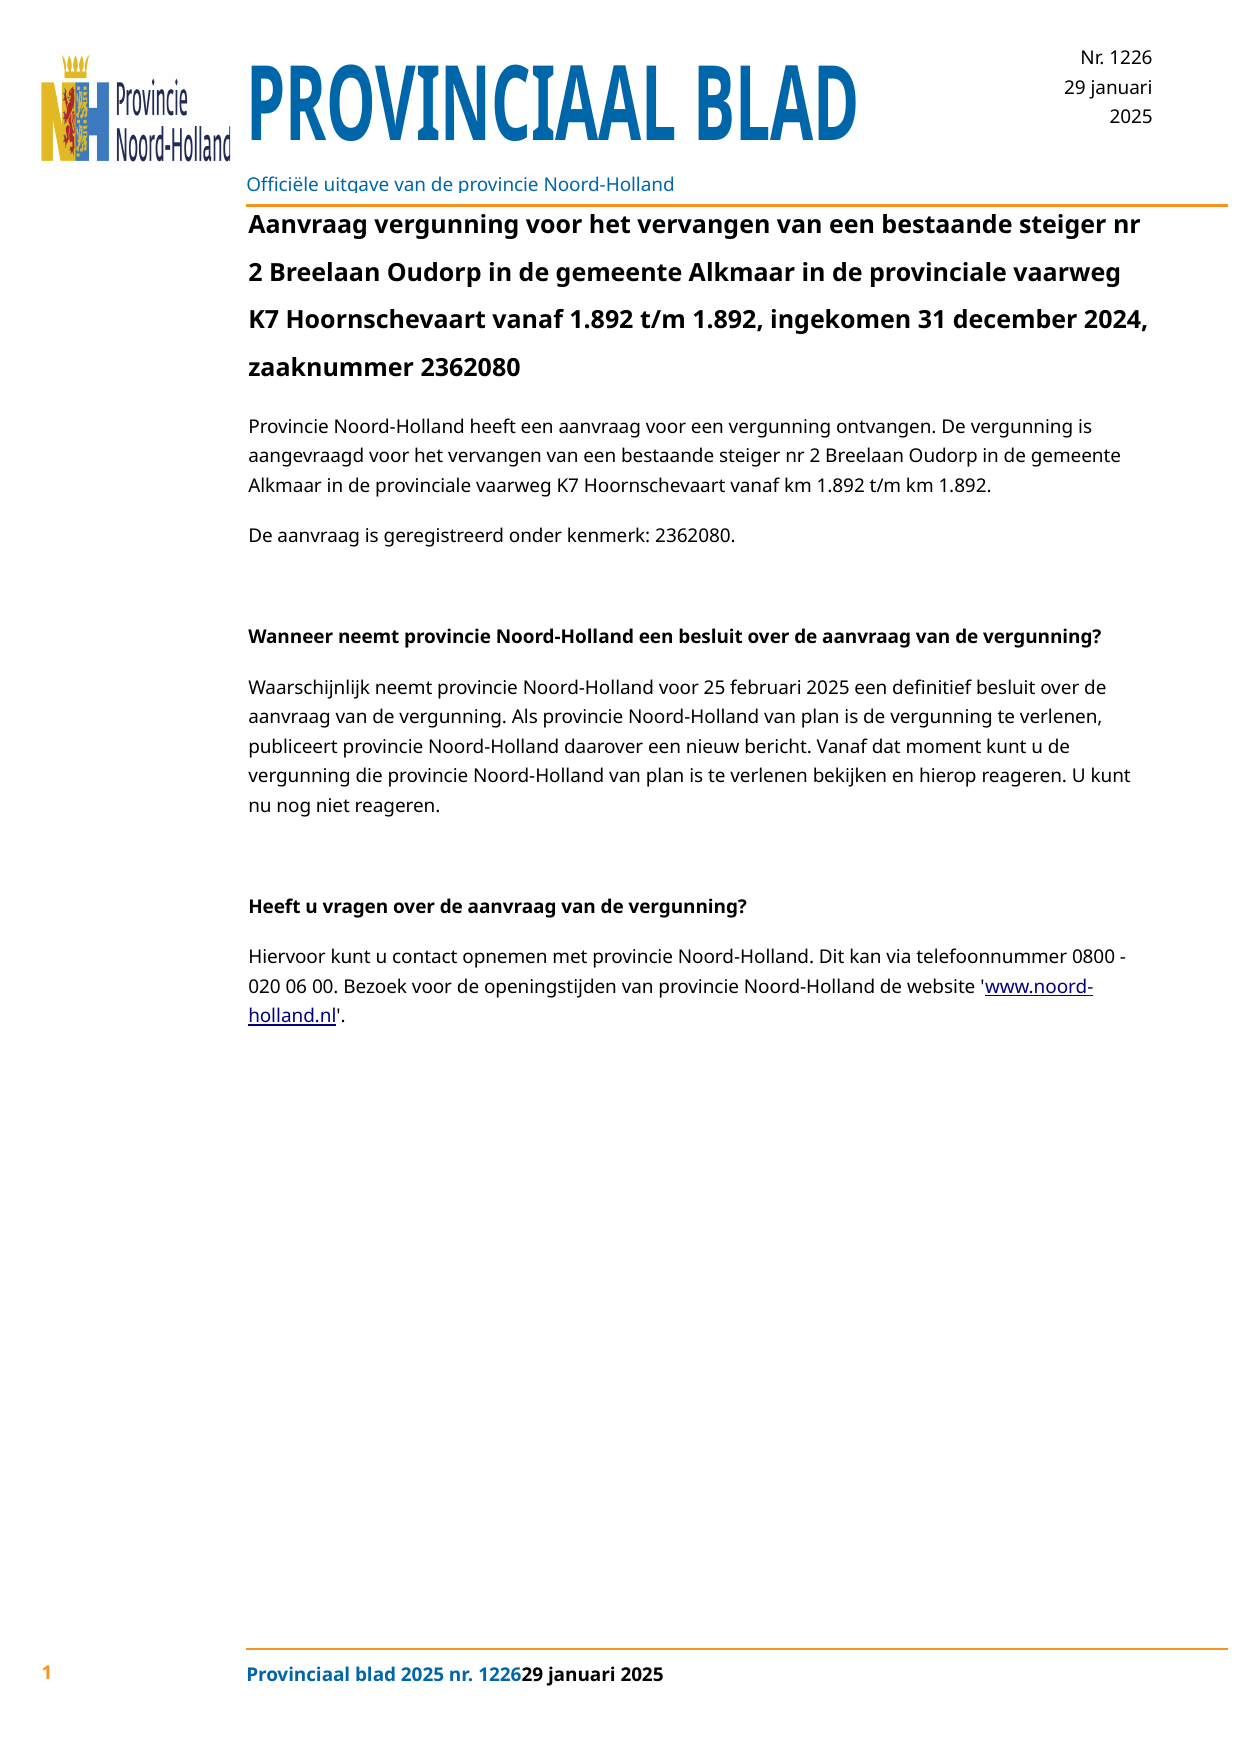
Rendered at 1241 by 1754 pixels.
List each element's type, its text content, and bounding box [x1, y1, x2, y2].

text Provincie Noord-Holland heeft een aanvraag voor een vergunning ontvangen. De vergunning is aangevraagd voor het vervangen van een bestaande steiger nr 2 Breelaan Oudorp in de gemeente Alkmaar in de provinciale vaarweg K7 Hoornschevaart vanaf km 1.892 t/m km 1.892. [248, 413, 1152, 498]
text Aanvraag vergunning voor het vervangen van een bestaande steiger nr 2 Breelaan Oudorp in de gemeente Alkmaar in de provinciale vaarweg K7 Hoornschevaart vanaf 1.892 t/m 1.892, ingekomen 31 december 2024, zaaknummer 2362080 [248, 207, 1152, 384]
picture [41, 47, 231, 172]
text De aanvraag is geregistreerd onder kenmerk: 2362080. [248, 523, 1152, 548]
text Wanneer neemt provincie Noord-Holland een besluit over de aanvraag van de vergunning? [248, 623, 1152, 649]
text Hiervoor kunt u contact opnemen met provincie Noord-Holland. Dit kan via telefoonnummer 0800 - 020 06 00. Bezoek voor de openingstijden van provincie Noord-Holland de website 'www.noord-holland.nl'. [248, 943, 1152, 1028]
text Waarschijnlijk neemt provincie Noord-Holland voor 25 februari 2025 een definitief besluit over de aanvraag van de vergunning. Als provincie Noord-Holland van plan is de vergunning te verlenen, publiceert provincie Noord-Holland daarover een nieuw bericht. Vanaf dat moment kunt u de vergunning die provincie Noord-Holland van plan is te verlenen bekijken en hierop reageren. U kunt nu nog niet reageren. [248, 674, 1152, 818]
text Heeft u vragen over de aanvraag van de vergunning? [248, 893, 1152, 919]
